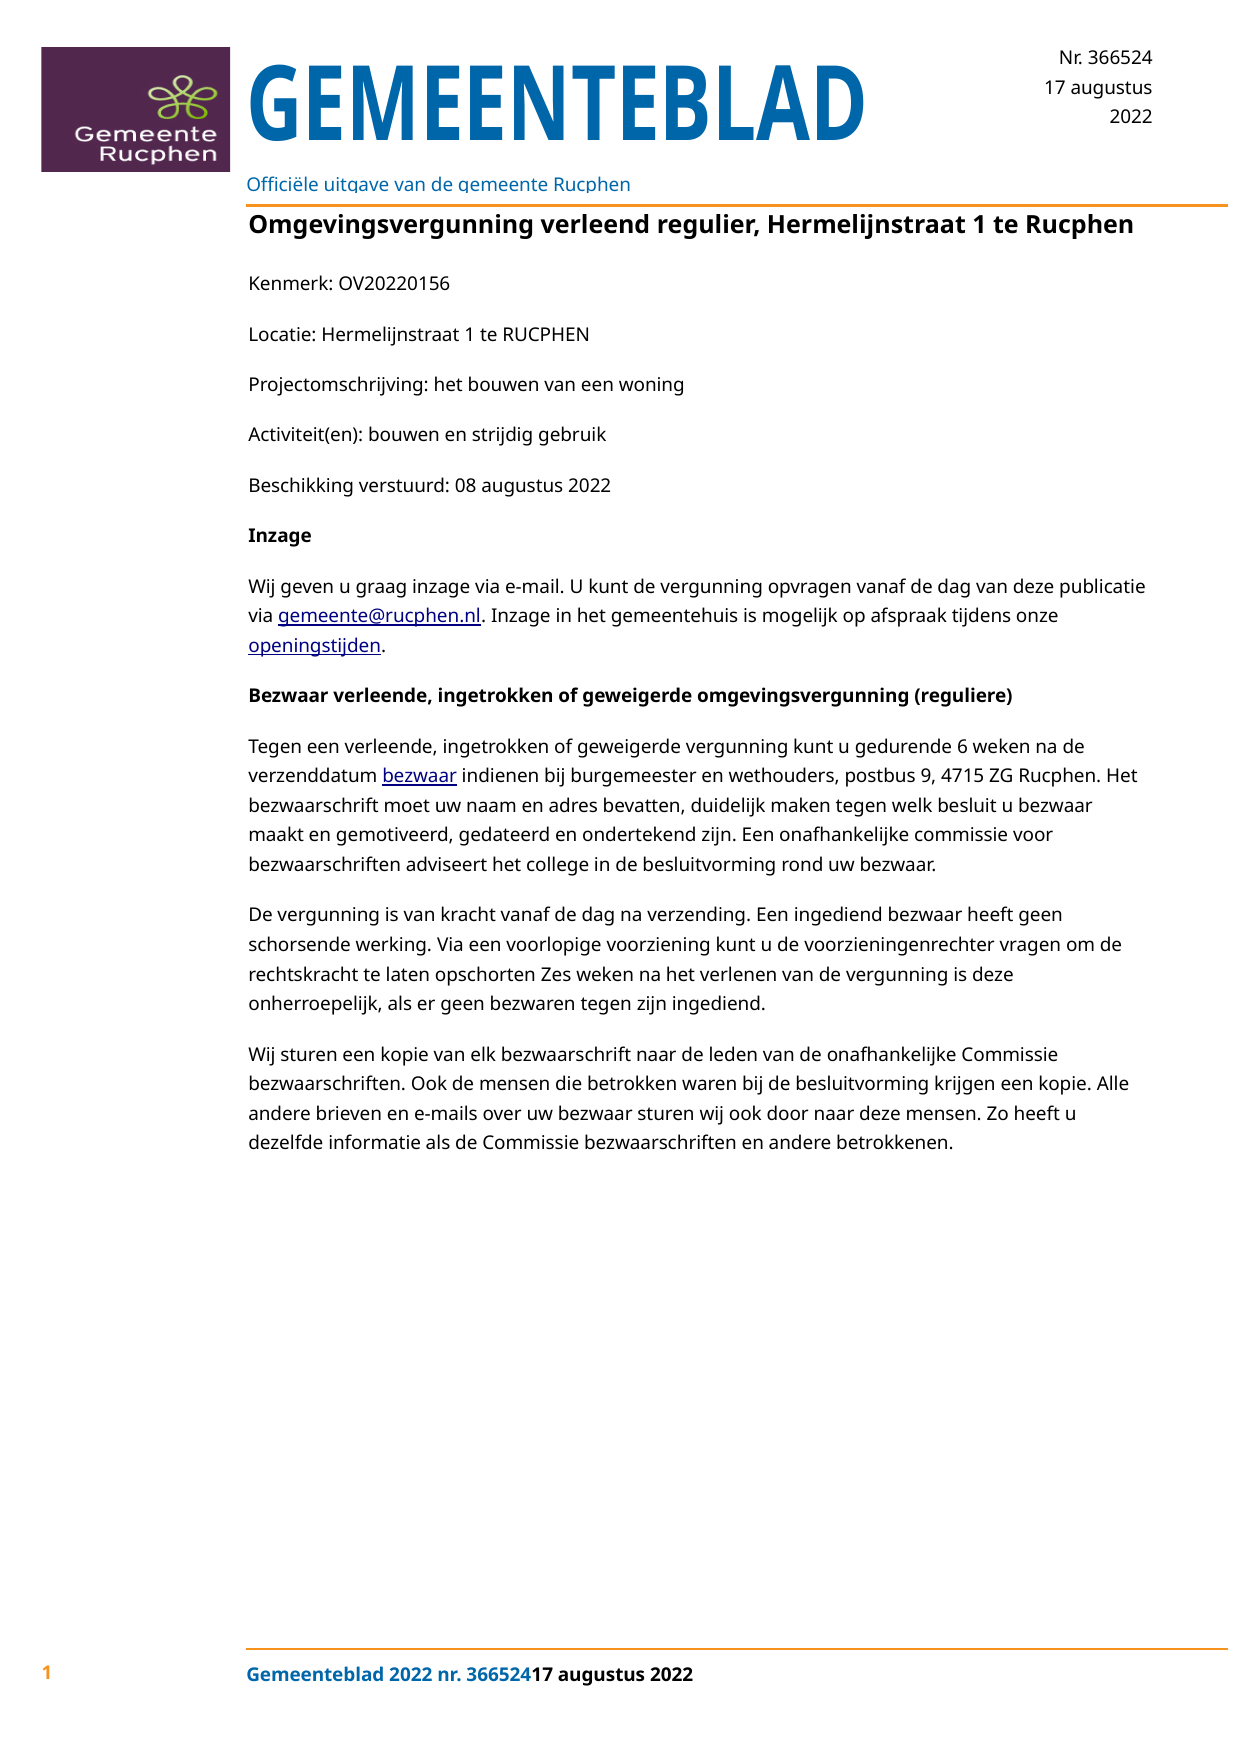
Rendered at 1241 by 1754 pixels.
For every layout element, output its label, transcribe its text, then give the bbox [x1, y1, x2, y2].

text De vergunning is van kracht vanaf de dag na verzending. Een ingediend bezwaar heeft geen schorsende werking. Via een voorlopige voorziening kunt u de voorzieningenrechter vragen om de rechtskracht te laten opschorten Zes weken na het verlenen van de vergunning is deze onherroepelijk, als er geen bezwaren tegen zijn ingediend. [248, 902, 1152, 1016]
text Omgevingsvergunning verleend regulier, Hermelijnstraat 1 te Rucphen [248, 207, 1152, 241]
text Bezwaar verleende, ingetrokken of geweigerde omgevingsvergunning (reguliere) [248, 682, 1152, 708]
text Inzage [248, 522, 1152, 548]
text Wij sturen een kopie van elk bezwaarschrift naar de leden van de onafhankelijke Commissie bezwaarschriften. Ook de mensen die betrokken waren bij de besluitvorming krijgen een kopie. Alle andere brieven en e-mails over uw bezwaar sturen wij ook door naar deze mensen. Zo heeft u dezelfde informatie als de Commissie bezwaarschriften en andere betrokkenen. [248, 1041, 1152, 1155]
text Locatie: Hermelijnstraat 1 te RUCPHEN [248, 321, 1152, 346]
text Kenmerk: OV20220156 [248, 270, 1152, 296]
text Projectomschrijving: het bouwen van een woning [248, 371, 1152, 397]
picture [41, 47, 231, 172]
text Wij geven u graag inzage via e-mail. U kunt de vergunning opvragen vanaf de dag van deze publicatie via gemeente@rucphen.nl. Inzage in het gemeentehuis is mogelijk op afspraak tijdens onze openingstijden. [248, 573, 1152, 658]
text Activiteit(en): bouwen en strijdig gebruik [248, 422, 1152, 447]
text Beschikking verstuurd: 08 augustus 2022 [248, 472, 1152, 498]
text Tegen een verleende, ingetrokken of geweigerde vergunning kunt u gedurende 6 weken na de verzenddatum bezwaar indienen bij burgemeester en wethouders, postbus 9, 4715 ZG Rucphen. Het bezwaarschrift moet uw naam en adres bevatten, duidelijk maken tegen welk besluit u bezwaar maakt en gemotiveerd, gedateerd en ondertekend zijn. Een onafhankelijke commissie voor bezwaarschriften adviseert het college in de besluitvorming rond uw bezwaar. [248, 733, 1152, 877]
